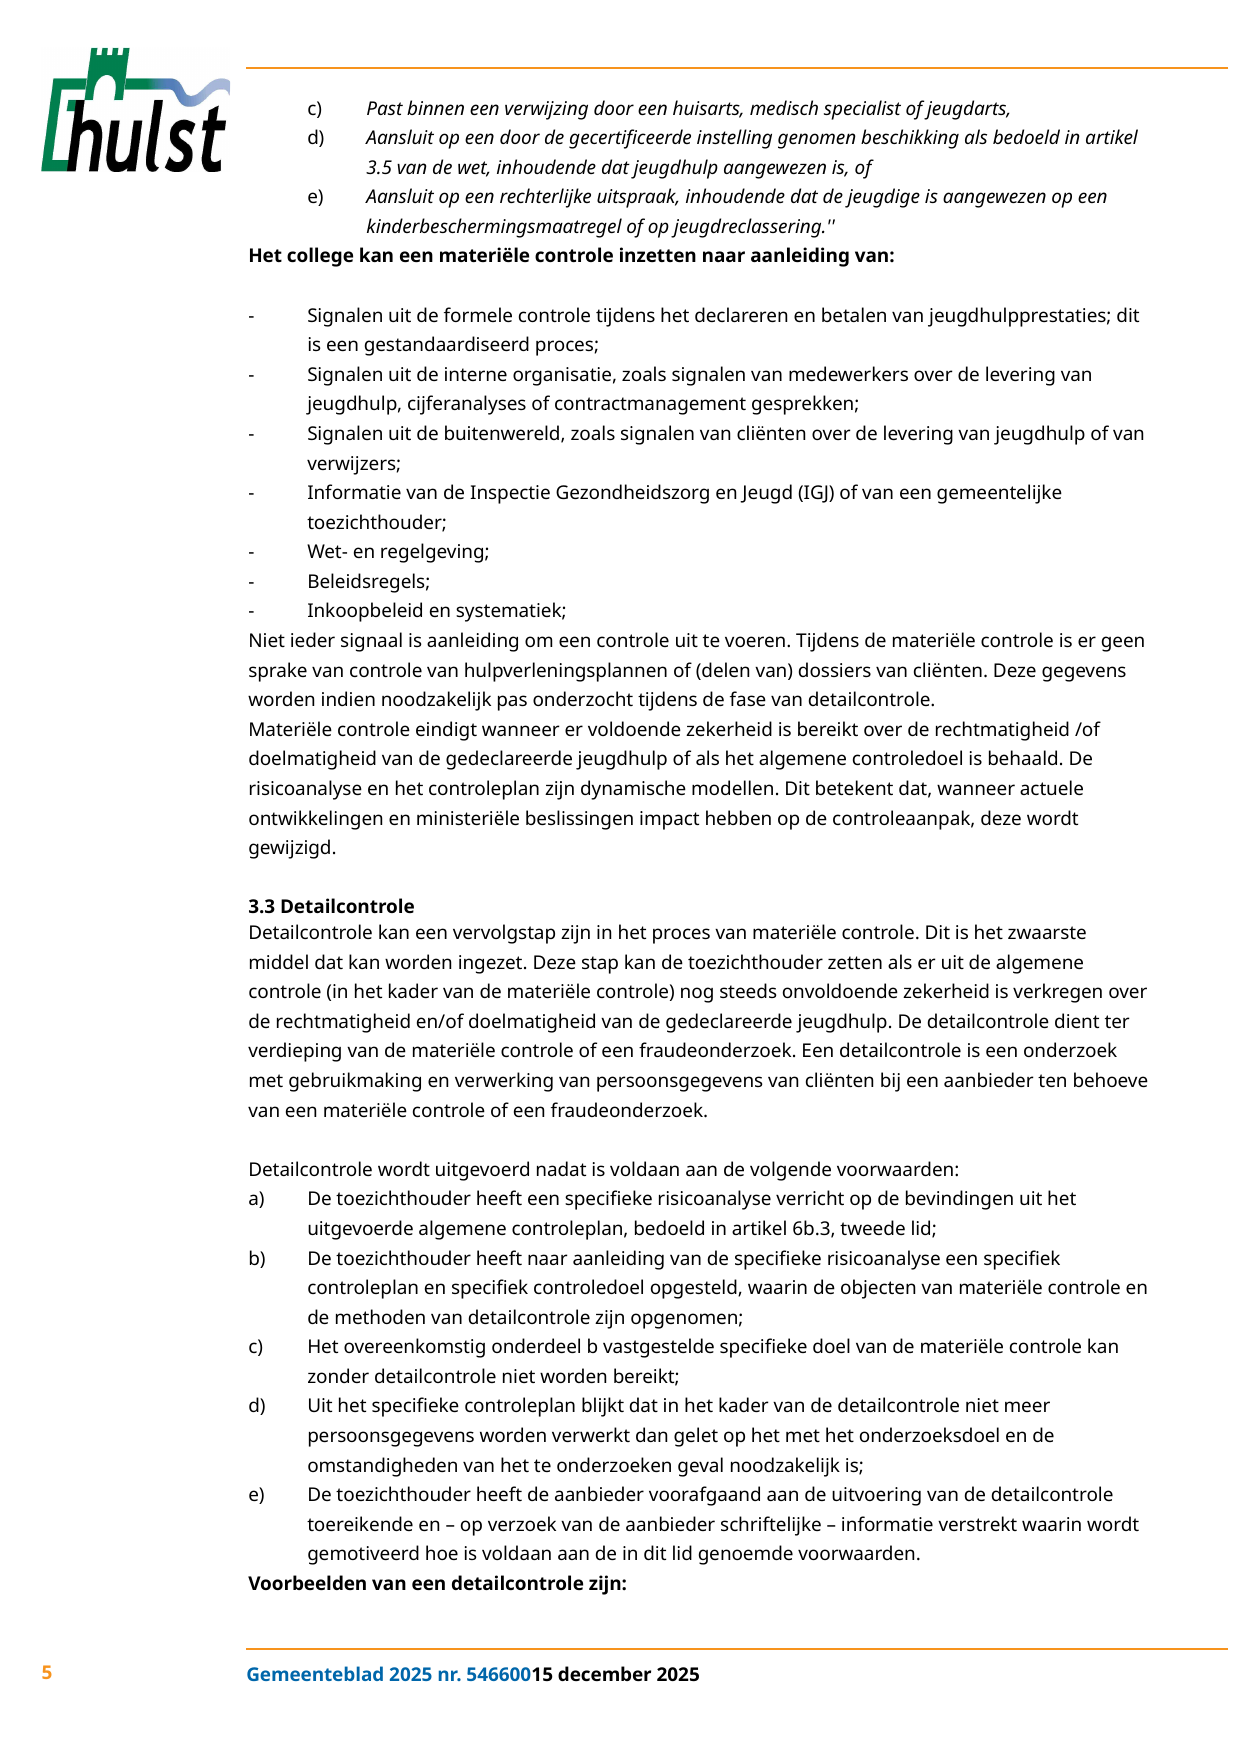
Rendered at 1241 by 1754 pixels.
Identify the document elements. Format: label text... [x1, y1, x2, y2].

text Voorbeelden van een detailcontrole zijn: [248, 1570, 1152, 1596]
text Detailcontrole kan een vervolgstap zijn in het proces van materiële controle. Dit is het zwaarste middel dat kan worden ingezet. Deze stap kan de toezichthouder zetten als er uit de algemene controle (in het kader van de materiële controle) nog steeds onvoldoende zekerheid is verkregen over de rechtmatigheid en/of doelmatigheid van de gedeclareerde jeugdhulp. De detailcontrole dient ter verdieping van de materiële controle of een fraudeonderzoek. Een detailcontrole is een onderzoek met gebruikmaking en verwerking van persoonsgegevens van cliënten bij een aanbieder ten behoeve van een materiële controle of een fraudeonderzoek. [248, 919, 1152, 1122]
list Het overeenkomstig onderdeel b vastgestelde specifieke doel van de materiële controle kan zonder detailcontrole niet worden bereikt; [248, 1333, 1152, 1389]
list De toezichthouder heeft naar aanleiding van de specifieke risicoanalyse een specifiek controleplan en specifiek controledoel opgesteld, waarin de objecten van materiële controle en de methoden van detailcontrole zijn opgenomen; [248, 1245, 1152, 1329]
list Beleidsregels; [248, 568, 1152, 594]
text 3.3 Detailcontrole [248, 893, 1152, 919]
picture [41, 47, 231, 172]
text Het college kan een materiële controle inzetten naar aanleiding van: [248, 243, 1152, 268]
text Detailcontrole wordt uitgevoerd nadat is voldaan aan de volgende voorwaarden: [248, 1156, 1152, 1182]
list Signalen uit de formele controle tijdens het declareren en betalen van jeugdhulpprestaties; dit is een gestandaardiseerd proces; [248, 302, 1152, 357]
list Wet- en regelgeving; [248, 538, 1152, 564]
text Niet ieder signaal is aanleiding om een controle uit te voeren. Tijdens de materiële controle is er geen sprake van controle van hulpverleningsplannen of (delen van) dossiers van cliënten. Deze gegevens worden indien noodzakelijk pas onderzocht tijdens de fase van detailcontrole. [248, 627, 1152, 712]
list Signalen uit de interne organisatie, zoals signalen van medewerkers over de levering van jeugdhulp, cijferanalyses of contractmanagement gesprekken; [248, 361, 1152, 416]
list De toezichthouder heeft de aanbieder voorafgaand aan de uitvoering van de detailcontrole toereikende en – op verzoek van de aanbieder schriftelijke – informatie verstrekt waarin wordt gemotiveerd hoe is voldaan aan de in dit lid genoemde voorwaarden. [248, 1481, 1152, 1566]
list Uit het specifieke controleplan blijkt dat in het kader van de detailcontrole niet meer persoonsgegevens worden verwerkt dan gelet op het met het onderzoeksdoel en de omstandigheden van het te onderzoeken geval noodzakelijk is; [248, 1393, 1152, 1477]
list Signalen uit de buitenwereld, zoals signalen van cliënten over de levering van jeugdhulp of van verwijzers; [248, 420, 1152, 476]
list Aansluit op een rechterlijke uitspraak, inhoudende dat de jeugdige is aangewezen op een kinderbeschermingsmaatregel of op jeugdreclassering.'' [307, 183, 1152, 239]
list Past binnen een verwijzing door een huisarts, medisch specialist of jeugdarts, [307, 95, 1152, 121]
list De toezichthouder heeft een specifieke risicoanalyse verricht op de bevindingen uit het uitgevoerde algemene controleplan, bedoeld in artikel 6b.3, tweede lid; [248, 1186, 1152, 1241]
list Informatie van de Inspectie Gezondheidszorg en Jeugd (IGJ) of van een gemeentelijke toezichthouder; [248, 479, 1152, 535]
text Materiële controle eindigt wanneer er voldoende zekerheid is bereikt over de rechtmatigheid /of doelmatigheid van de gedeclareerde jeugdhulp of als het algemene controledoel is behaald. De risicoanalyse en het controleplan zijn dynamische modellen. Dit betekent dat, wanneer actuele ontwikkelingen en ministeriële beslissingen impact hebben op de controleaanpak, deze wordt gewijzigd. [248, 716, 1152, 860]
list Inkoopbeleid en systematiek; [248, 598, 1152, 623]
list Aansluit op een door de gecertificeerde instelling genomen beschikking als bedoeld in artikel 3.5 van de wet, inhoudende dat jeugdhulp aangewezen is, of [307, 124, 1152, 180]
